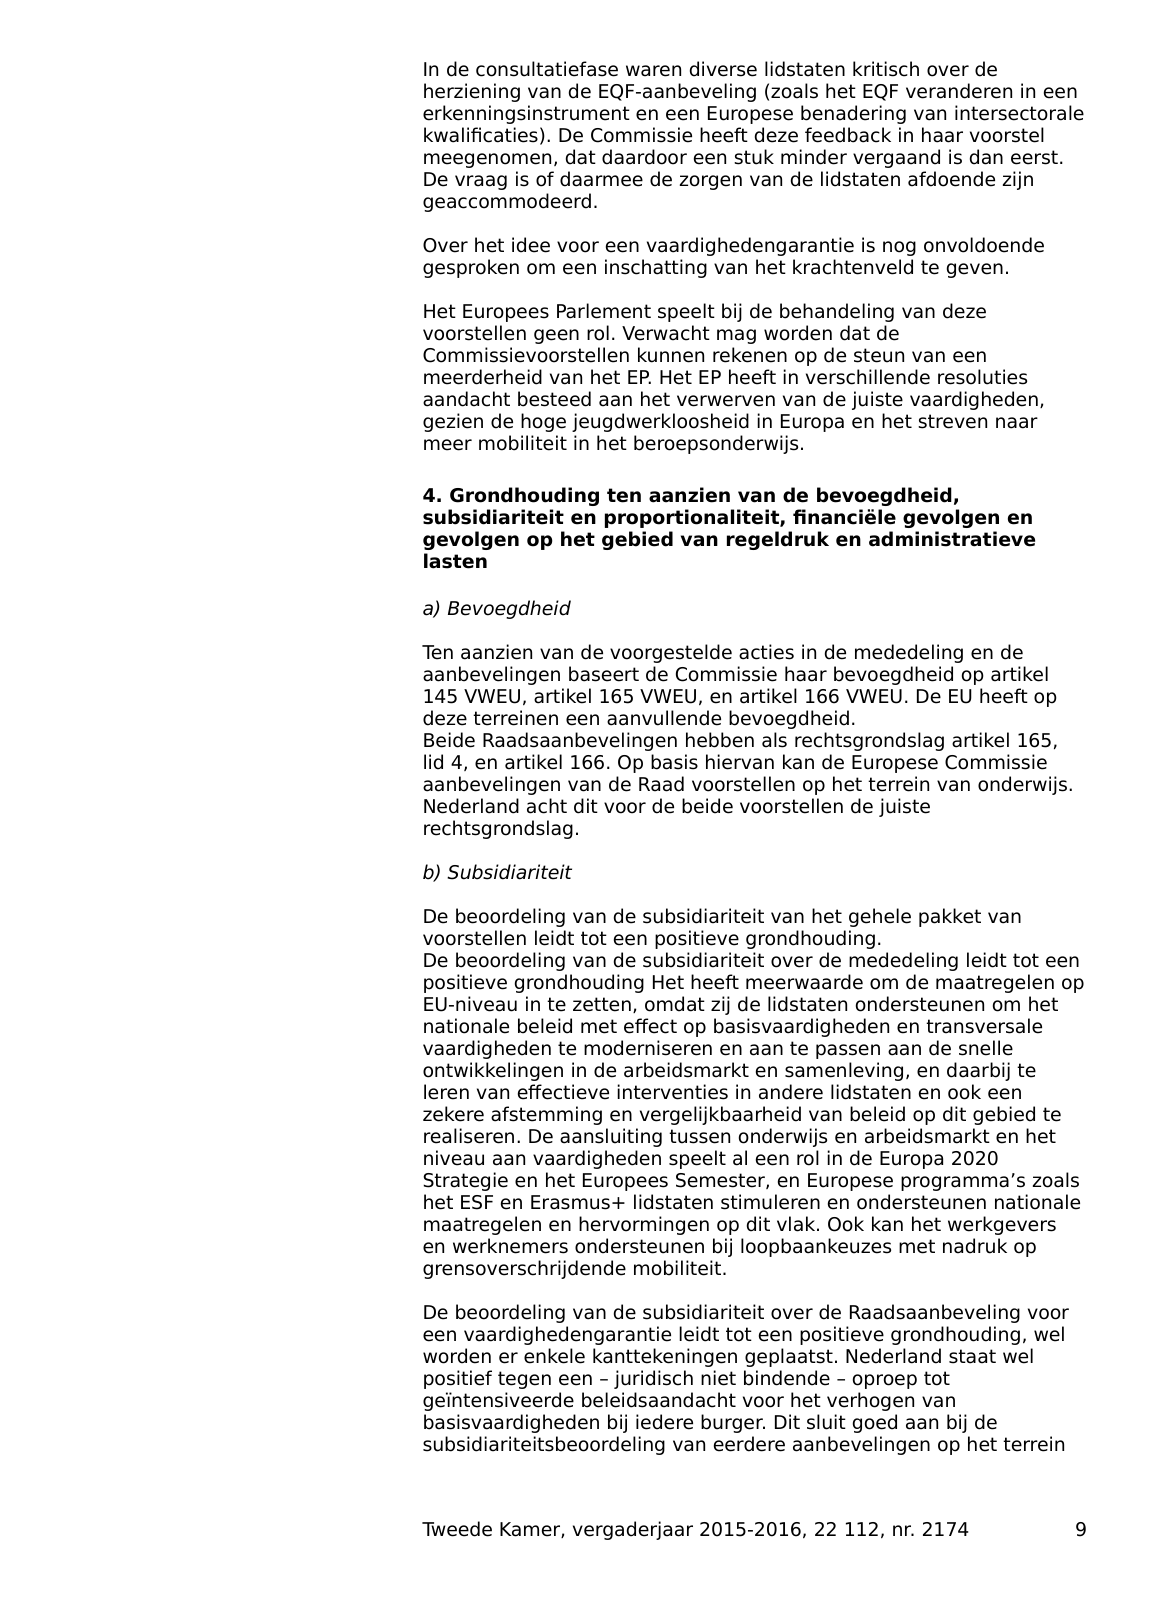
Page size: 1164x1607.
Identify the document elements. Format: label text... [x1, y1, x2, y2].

subtitle b) Subsidiariteit [422, 862, 1087, 884]
text Het Europees Parlement speelt bij de behandeling van deze voorstellen geen rol. Verwacht mag worden dat de Commissievoorstellen kunnen rekenen op de steun van een meerderheid van het EP. Het EP heeft in verschillende resoluties aandacht besteed aan het verwerven van de juiste vaardigheden, gezien de hoge jeugdwerkloosheid in Europa en het streven naar meer mobiliteit in het beroepsonderwijs. [422, 301, 1087, 455]
text De beoordeling van de subsidiariteit van het gehele pakket van voorstellen leidt tot een positieve grondhouding. [422, 906, 1087, 950]
text Beide Raadsaanbevelingen hebben als rechtsgrondslag artikel 165, lid 4, en artikel 166. Op basis hiervan kan de Europese Commissie aanbevelingen van de Raad voorstellen op het terrein van onderwijs. Nederland acht dit voor de beide voorstellen de juiste rechtsgrondslag. [422, 730, 1087, 840]
text De beoordeling van de subsidiariteit over de Raadsaanbeveling voor een vaardighedengarantie leidt tot een positieve grondhouding, wel worden er enkele kanttekeningen geplaatst. Nederland staat wel positief tegen een – juridisch niet bindende – oproep tot geïntensiveerde beleidsaandacht voor het verhogen van basisvaardigheden bij iedere burger. Dit sluit goed aan bij de subsidiariteitsbeoordeling van eerdere aanbevelingen op het terrein [422, 1302, 1087, 1456]
text In de consultatiefase waren diverse lidstaten kritisch over de herziening van de EQF-aanbeveling (zoals het EQF veranderen in een erkenningsinstrument en een Europese benadering van intersectorale kwalificaties). De Commissie heeft deze feedback in haar voorstel meegenomen, dat daardoor een stuk minder vergaand is dan eerst. De vraag is of daarmee de zorgen van de lidstaten afdoende zijn geaccommodeerd. [422, 59, 1087, 213]
subtitle a) Bevoegdheid [422, 598, 1087, 620]
subtitle 4. Grondhouding ten aanzien van de bevoegdheid, subsidiariteit en proportionaliteit, financiële gevolgen en gevolgen op het gebied van regeldruk en administratieve lasten [422, 485, 1087, 573]
text Over het idee voor een vaardighedengarantie is nog onvoldoende gesproken om een inschatting van het krachtenveld te geven. [422, 235, 1087, 279]
text De beoordeling van de subsidiariteit over de mededeling leidt tot een positieve grondhouding Het heeft meerwaarde om de maatregelen op EU-niveau in te zetten, omdat zij de lidstaten ondersteunen om het nationale beleid met effect op basisvaardigheden en transversale vaardigheden te moderniseren en aan te passen aan de snelle ontwikkelingen in de arbeidsmarkt en samenleving, en daarbij te leren van effectieve interventies in andere lidstaten en ook een zekere afstemming en vergelijkbaarheid van beleid op dit gebied te realiseren. De aansluiting tussen onderwijs en arbeidsmarkt en het niveau aan vaardigheden speelt al een rol in de Europa 2020 Strategie en het Europees Semester, en Europese programma’s zoals het ESF en Erasmus+ lidstaten stimuleren en ondersteunen nationale maatregelen en hervormingen op dit vlak. Ook kan het werkgevers en werknemers ondersteunen bij loopbaankeuzes met nadruk op grensoverschrijdende mobiliteit. [422, 950, 1087, 1280]
text Ten aanzien van de voorgestelde acties in de mededeling en de aanbevelingen baseert de Commissie haar bevoegdheid op artikel 145 VWEU, artikel 165 VWEU, en artikel 166 VWEU. De EU heeft op deze terreinen een aanvullende bevoegdheid. [422, 642, 1087, 730]
